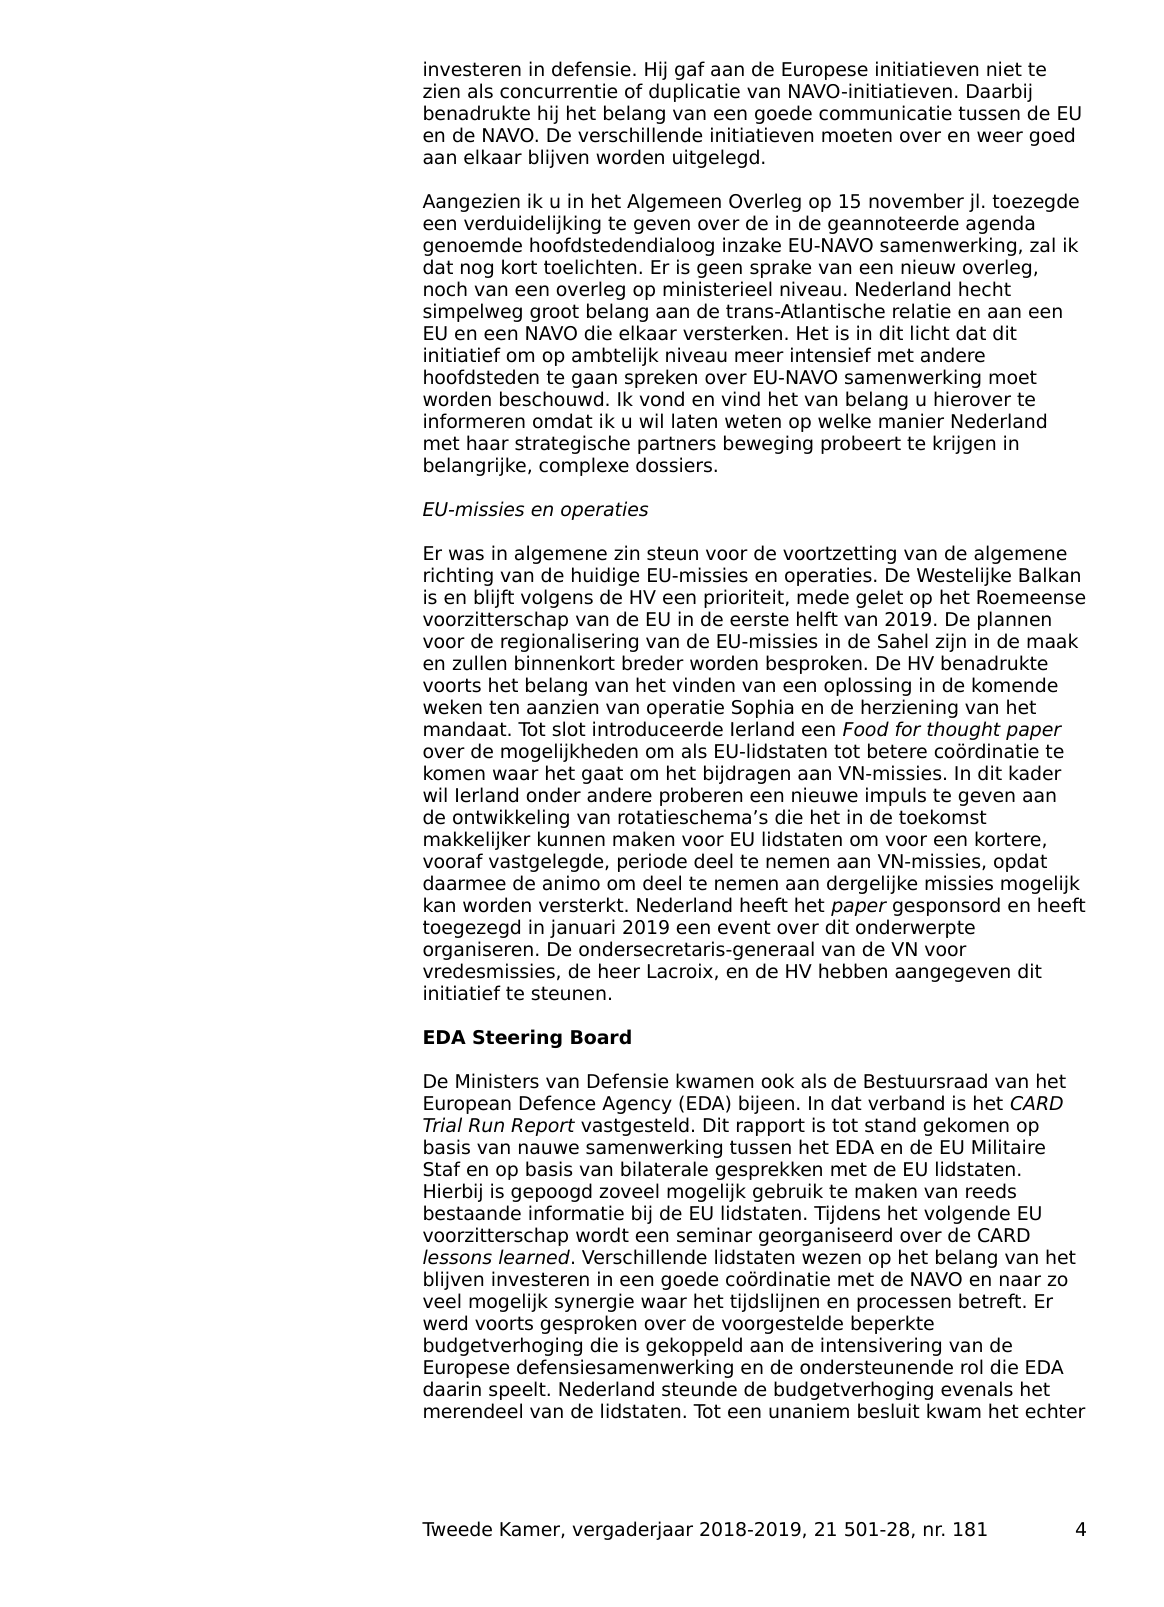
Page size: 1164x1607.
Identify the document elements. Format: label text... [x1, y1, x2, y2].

subtitle EDA Steering Board [422, 1027, 1087, 1049]
text Er was in algemene zin steun voor de voortzetting van de algemene richting van de huidige EU-missies en operaties. De Westelijke Balkan is en blijft volgens de HV een prioriteit, mede gelet op het Roemeense voorzitterschap van de EU in de eerste helft van 2019. De plannen voor de regionalisering van de EU-missies in de Sahel zijn in de maak en zullen binnenkort breder worden besproken. De HV benadrukte voorts het belang van het vinden van een oplossing in de komende weken ten aanzien van operatie Sophia en de herziening van het mandaat. Tot slot introduceerde Ierland een Food for thought paper over de mogelijkheden om als EU-lidstaten tot betere coördinatie te komen waar het gaat om het bijdragen aan VN-missies. In dit kader wil Ierland onder andere proberen een nieuwe impuls te geven aan de ontwikkeling van rotatieschema’s die het in de toekomst makkelijker kunnen maken voor EU lidstaten om voor een kortere, vooraf vastgelegde, periode deel te nemen aan VN-missies, opdat daarmee de animo om deel te nemen aan dergelijke missies mogelijk kan worden versterkt. Nederland heeft het paper gesponsord en heeft toegezegd in januari 2019 een event over dit onderwerpte organiseren. De ondersecretaris-generaal van de VN voor vredesmissies, de heer Lacroix, en de HV hebben aangegeven dit initiatief te steunen. [422, 543, 1087, 1005]
text investeren in defensie. Hij gaf aan de Europese initiatieven niet te zien als concurrentie of duplicatie van NAVO-initiatieven. Daarbij benadrukte hij het belang van een goede communicatie tussen de EU en de NAVO. De verschillende initiatieven moeten over en weer goed aan elkaar blijven worden uitgelegd. [422, 59, 1087, 169]
text De Ministers van Defensie kwamen ook als de Bestuursraad van het European Defence Agency (EDA) bijeen. In dat verband is het CARD Trial Run Report vastgesteld. Dit rapport is tot stand gekomen op basis van nauwe samenwerking tussen het EDA en de EU Militaire Staf en op basis van bilaterale gesprekken met de EU lidstaten. Hierbij is gepoogd zoveel mogelijk gebruik te maken van reeds bestaande informatie bij de EU lidstaten. Tijdens het volgende EU voorzitterschap wordt een seminar georganiseerd over de CARD lessons learned. Verschillende lidstaten wezen op het belang van het blijven investeren in een goede coördinatie met de NAVO en naar zo veel mogelijk synergie waar het tijdslijnen en processen betreft. Er werd voorts gesproken over de voorgestelde beperkte budgetverhoging die is gekoppeld aan de intensivering van de Europese defensiesamenwerking en de ondersteunende rol die EDA daarin speelt. Nederland steunde de budgetverhoging evenals het merendeel van de lidstaten. Tot een unaniem besluit kwam het echter [422, 1071, 1087, 1423]
text Aangezien ik u in het Algemeen Overleg op 15 november jl. toezegde een verduidelijking te geven over de in de geannoteerde agenda genoemde hoofdstedendialoog inzake EU-NAVO samenwerking, zal ik dat nog kort toelichten. Er is geen sprake van een nieuw overleg, noch van een overleg op ministerieel niveau. Nederland hecht simpelweg groot belang aan de trans-Atlantische relatie en aan een EU en een NAVO die elkaar versterken. Het is in dit licht dat dit initiatief om op ambtelijk niveau meer intensief met andere hoofdsteden te gaan spreken over EU-NAVO samenwerking moet worden beschouwd. Ik vond en vind het van belang u hierover te informeren omdat ik u wil laten weten op welke manier Nederland met haar strategische partners beweging probeert te krijgen in belangrijke, complexe dossiers. [422, 191, 1087, 477]
subtitle EU-missies en operaties [422, 499, 1087, 521]
